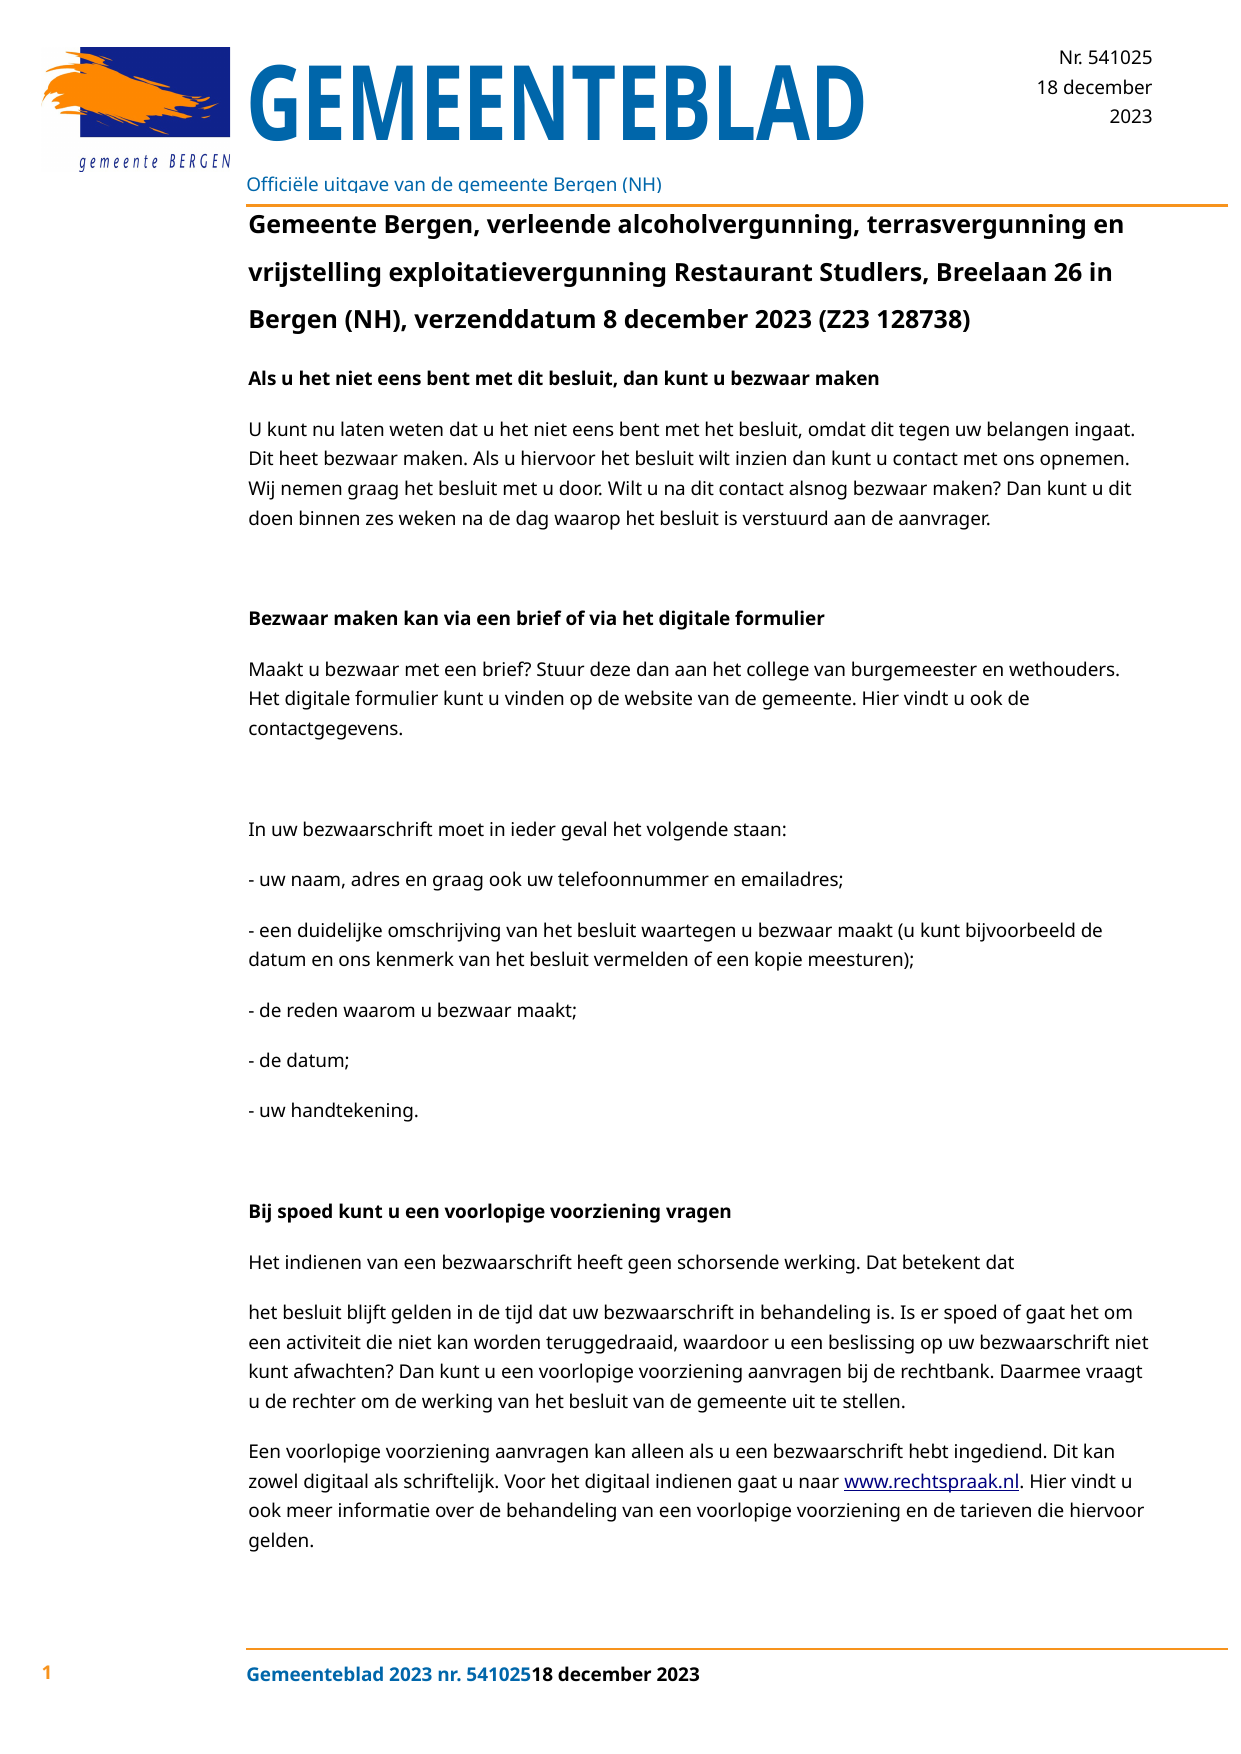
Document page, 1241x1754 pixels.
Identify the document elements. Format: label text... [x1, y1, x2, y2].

text - een duidelijke omschrijving van het besluit waartegen u bezwaar maakt (u kunt bijvoorbeeld de datum en ons kenmerk van het besluit vermelden of een kopie meesturen); [248, 917, 1152, 972]
text - de reden waarom u bezwaar maakt; [248, 997, 1152, 1022]
text U kunt nu laten weten dat u het niet eens bent met het besluit, omdat dit tegen uw belangen ingaat. Dit heet bezwaar maken. Als u hiervoor het besluit wilt inzien dan kunt u contact met ons opnemen. Wij nemen graag het besluit met u door. Wilt u na dit contact alsnog bezwaar maken? Dan kunt u dit doen binnen zes weken na de dag waarop het besluit is verstuurd aan de aanvrager. [248, 416, 1152, 530]
text Een voorlopige voorziening aanvragen kan alleen als u een bezwaarschrift hebt ingediend. Dit kan zowel digitaal als schriftelijk. Voor het digitaal indienen gaat u naar www.rechtspraak.nl. Hier vindt u ook meer informatie over de behandeling van een voorlopige voorziening en de tarieven die hiervoor gelden. [248, 1438, 1152, 1553]
text Bezwaar maken kan via een brief of via het digitale formulier [248, 606, 1152, 631]
text Maakt u bezwaar met een brief? Stuur deze dan aan het college van burgemeester en wethouders. Het digitale formulier kunt u vinden op de website van de gemeente. Hier vindt u ook de contactgegevens. [248, 656, 1152, 741]
text Als u het niet eens bent met dit besluit, dan kunt u bezwaar maken [248, 366, 1152, 391]
text - uw handtekening. [248, 1098, 1152, 1123]
text Het indienen van een bezwaarschrift heeft geen schorsende werking. Dat betekent dat [248, 1249, 1152, 1274]
text - uw naam, adres en graag ook uw telefoonnummer en emailadres; [248, 866, 1152, 892]
text In uw bezwaarschrift moet in ieder geval het volgende staan: [248, 816, 1152, 842]
text - de datum; [248, 1047, 1152, 1073]
text Bij spoed kunt u een voorlopige voorziening vragen [248, 1198, 1152, 1224]
picture [41, 47, 231, 172]
text het besluit blijft gelden in de tijd dat uw bezwaarschrift in behandeling is. Is er spoed of gaat het om een activiteit die niet kan worden teruggedraaid, waardoor u een beslissing op uw bezwaarschrift niet kunt afwachten? Dan kunt u een voorlopige voorziening aanvragen bij de rechtbank. Daarmee vraagt u de rechter om de werking van het besluit van de gemeente uit te stellen. [248, 1299, 1152, 1414]
text Gemeente Bergen, verleende alcoholvergunning, terrasvergunning en vrijstelling exploitatievergunning Restaurant Studlers, Breelaan 26 in Bergen (NH), verzenddatum 8 december 2023 (Z23 128738) [248, 207, 1152, 336]
